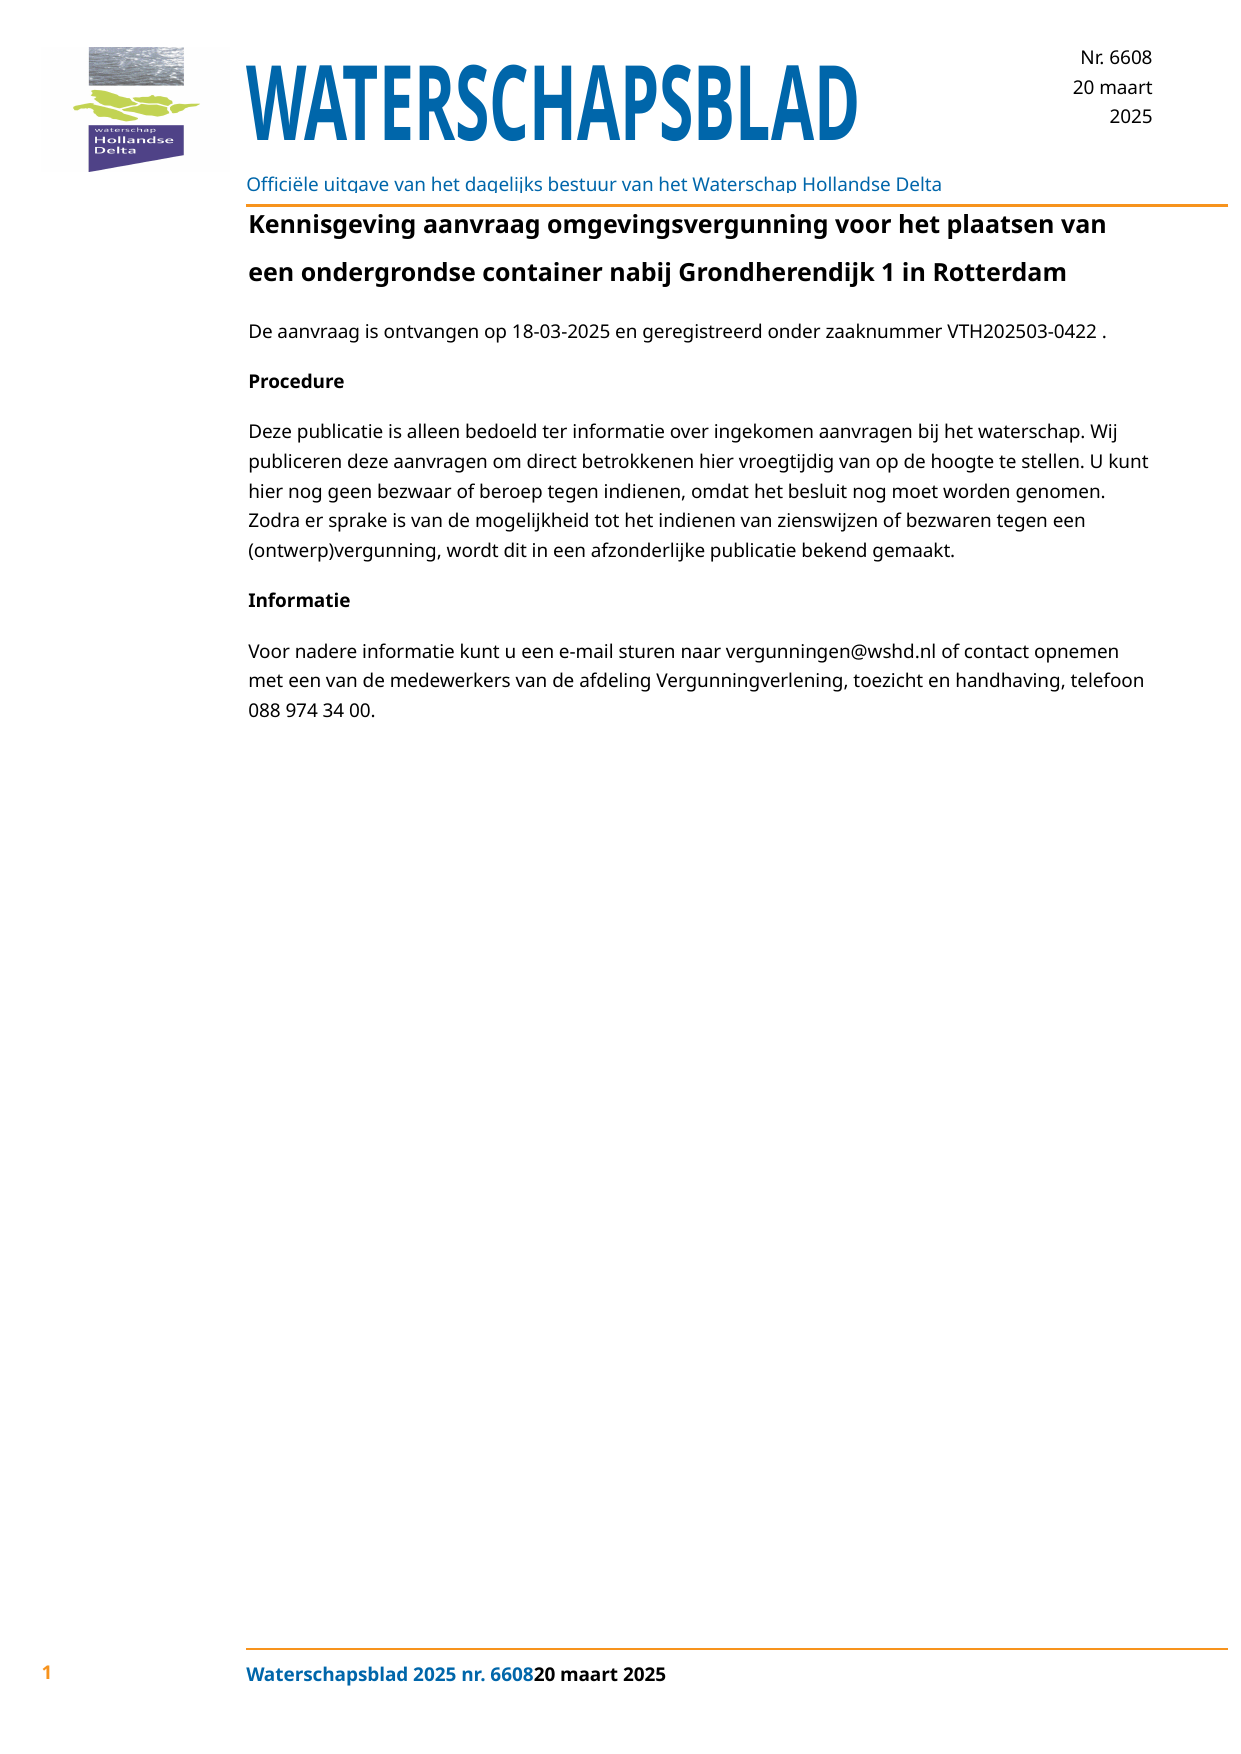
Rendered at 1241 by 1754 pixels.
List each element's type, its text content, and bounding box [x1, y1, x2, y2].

text Deze publicatie is alleen bedoeld ter informatie over ingekomen aanvragen bij het waterschap. Wij publiceren deze aanvragen om direct betrokkenen hier vroegtijdig van op de hoogte te stellen. U kunt hier nog geen bezwaar of beroep tegen indienen, omdat het besluit nog moet worden genomen. Zodra er sprake is van de mogelijkheid tot het indienen van zienswijzen of bezwaren tegen een (ontwerp)vergunning, wordt dit in een afzonderlijke publicatie bekend gemaakt. [248, 419, 1152, 563]
picture [41, 47, 231, 172]
text De aanvraag is ontvangen op 18-03-2025 en geregistreerd onder zaaknummer VTH202503-0422 . [248, 318, 1152, 344]
text Informatie [248, 587, 1152, 613]
text Kennisgeving aanvraag omgevingsvergunning voor het plaatsen van een ondergrondse container nabij Grondherendijk 1 in Rotterdam [248, 207, 1152, 288]
text Procedure [248, 368, 1152, 394]
text Voor nadere informatie kunt u een e-mail sturen naar vergunningen@wshd.nl of contact opnemen met een van de medewerkers van de afdeling Vergunningverlening, toezicht en handhaving, telefoon 088 974 34 00. [248, 638, 1152, 723]
